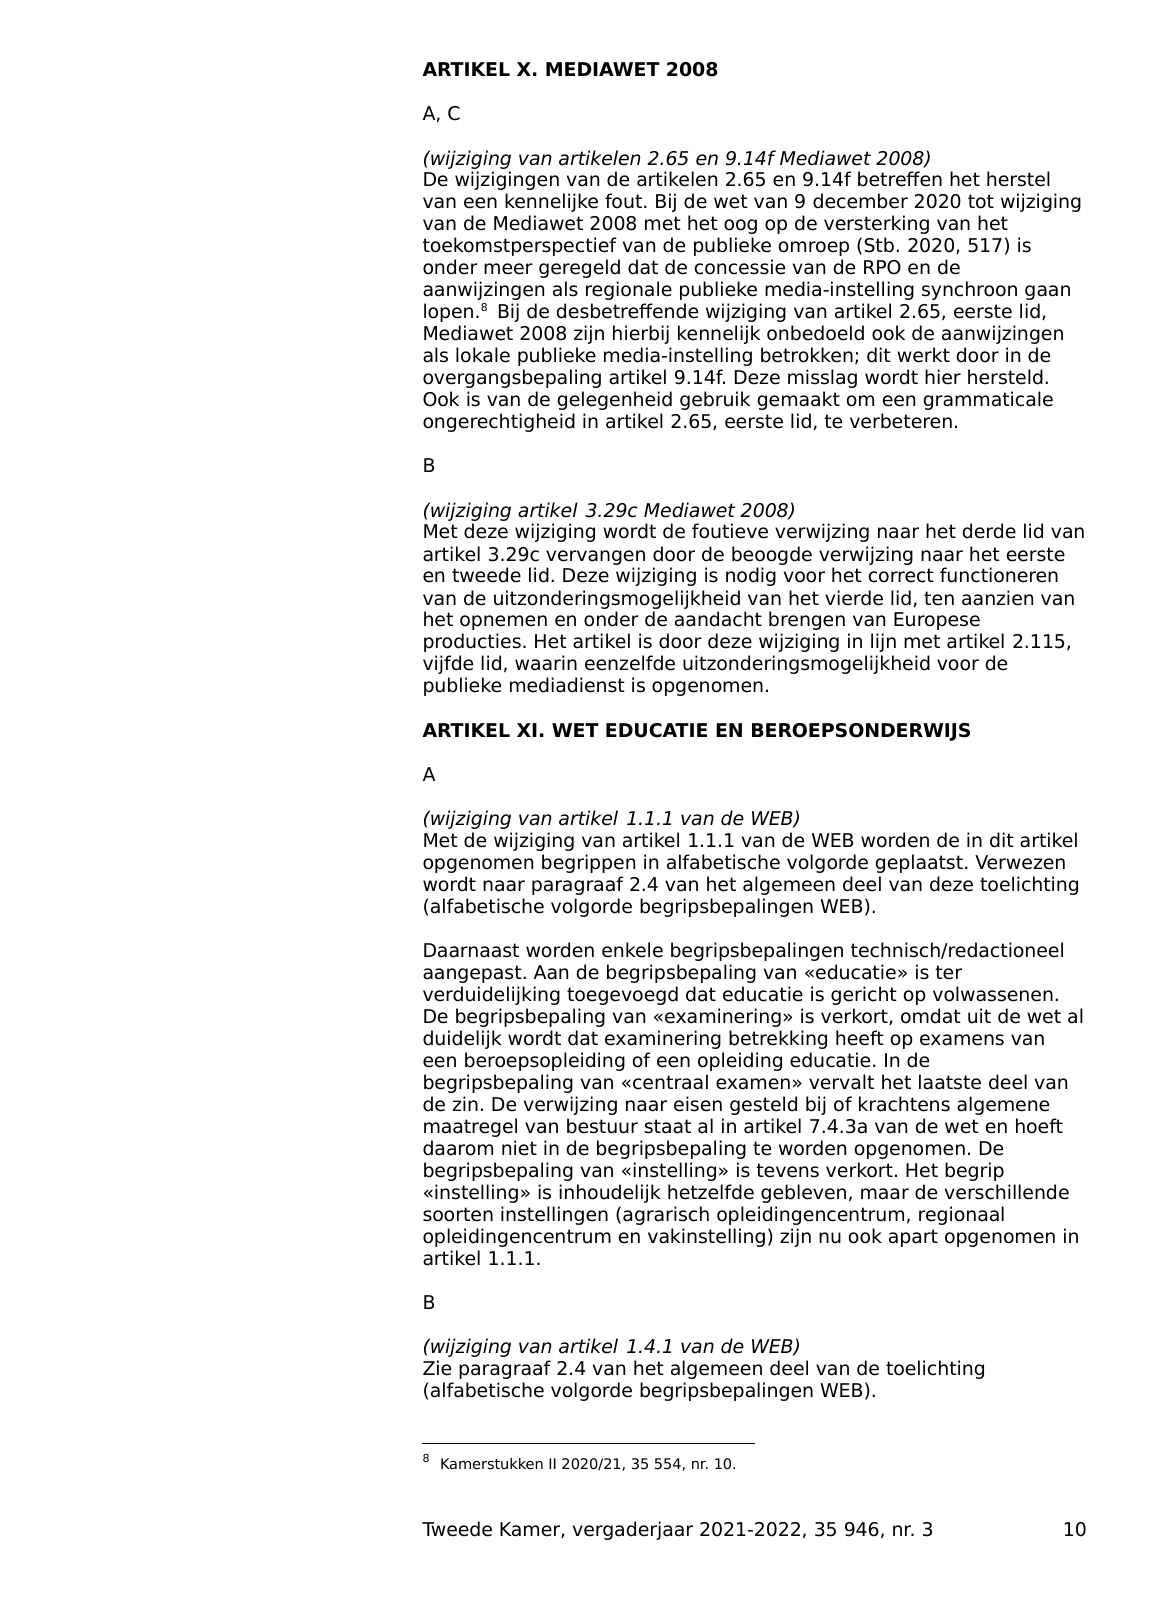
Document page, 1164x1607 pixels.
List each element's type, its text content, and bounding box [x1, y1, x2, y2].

subtitle (wijziging van artikel 1.1.1 van de WEB) [422, 808, 1087, 830]
subtitle A [422, 764, 1087, 786]
text Zie paragraaf 2.4 van het algemeen deel van de toelichting (alfabetische volgorde begripsbepalingen WEB). [422, 1358, 1087, 1402]
text Daarnaast worden enkele begripsbepalingen technisch/redactioneel aangepast. Aan de begripsbepaling van «educatie» is ter verduidelijking toegevoegd dat educatie is gericht op volwassenen. De begripsbepaling van «examinering» is verkort, omdat uit de wet al duidelijk wordt dat examinering betrekking heeft op examens van een beroepsopleiding of een opleiding educatie. In de begripsbepaling van «centraal examen» vervalt het laatste deel van de zin. De verwijzing naar eisen gesteld bij of krachtens algemene maatregel van bestuur staat al in artikel 7.4.3a van de wet en hoeft daarom niet in de begripsbepaling te worden opgenomen. De begripsbepaling van «instelling» is tevens verkort. Het begrip «instelling» is inhoudelijk hetzelfde gebleven, maar de verschillende soorten instellingen (agrarisch opleidingencentrum, regionaal opleidingencentrum en vakinstelling) zijn nu ook apart opgenomen in artikel 1.1.1. [422, 940, 1087, 1269]
subtitle ARTIKEL XI. WET EDUCATIE EN BEROEPSONDERWIJS [422, 719, 1087, 741]
subtitle (wijziging artikel 3.29c Mediawet 2008) [422, 499, 1087, 521]
subtitle B [422, 455, 1087, 477]
subtitle A, C [422, 103, 1087, 125]
text Kamerstukken II 2020/21, 35 554, nr. 10. [422, 1452, 1087, 1474]
subtitle B [422, 1292, 1087, 1314]
subtitle (wijziging van artikel 1.4.1 van de WEB) [422, 1336, 1087, 1358]
text Met deze wijziging wordt de foutieve verwijzing naar het derde lid van artikel 3.29c vervangen door de beoogde verwijzing naar het eerste en tweede lid. Deze wijziging is nodig voor het correct functioneren van de uitzonderingsmogelijkheid van het vierde lid, ten aanzien van het opnemen en onder de aandacht brengen van Europese producties. Het artikel is door deze wijziging in lijn met artikel 2.115, vijfde lid, waarin eenzelfde uitzonderingsmogelijkheid voor de publieke mediadienst is opgenomen. [422, 521, 1087, 697]
subtitle ARTIKEL X. MEDIAWET 2008 [422, 59, 1087, 81]
text Met de wijziging van artikel 1.1.1 van de WEB worden de in dit artikel opgenomen begrippen in alfabetische volgorde geplaatst. Verwezen wordt naar paragraaf 2.4 van het algemeen deel van deze toelichting (alfabetische volgorde begripsbepalingen WEB). [422, 830, 1087, 918]
text De wijzigingen van de artikelen 2.65 en 9.14f betreffen het herstel van een kennelijke fout. Bij de wet van 9 december 2020 tot wijziging van de Mediawet 2008 met het oog op de versterking van het toekomstperspectief van de publieke omroep (Stb. 2020, 517) is onder meer geregeld dat de concessie van de RPO en de aanwijzingen als regionale publieke media-instelling synchroon gaan lopen. Bij de desbetreffende wijziging van artikel 2.65, eerste lid, Mediawet 2008 zijn hierbij kennelijk onbedoeld ook de aanwijzingen als lokale publieke media-instelling betrokken; dit werkt door in de overgangsbepaling artikel 9.14f. Deze misslag wordt hier hersteld. Ook is van de gelegenheid gebruik gemaakt om een grammaticale ongerechtigheid in artikel 2.65, eerste lid, te verbeteren. [422, 169, 1087, 433]
subtitle (wijziging van artikelen 2.65 en 9.14f Mediawet 2008) [422, 147, 1087, 169]
